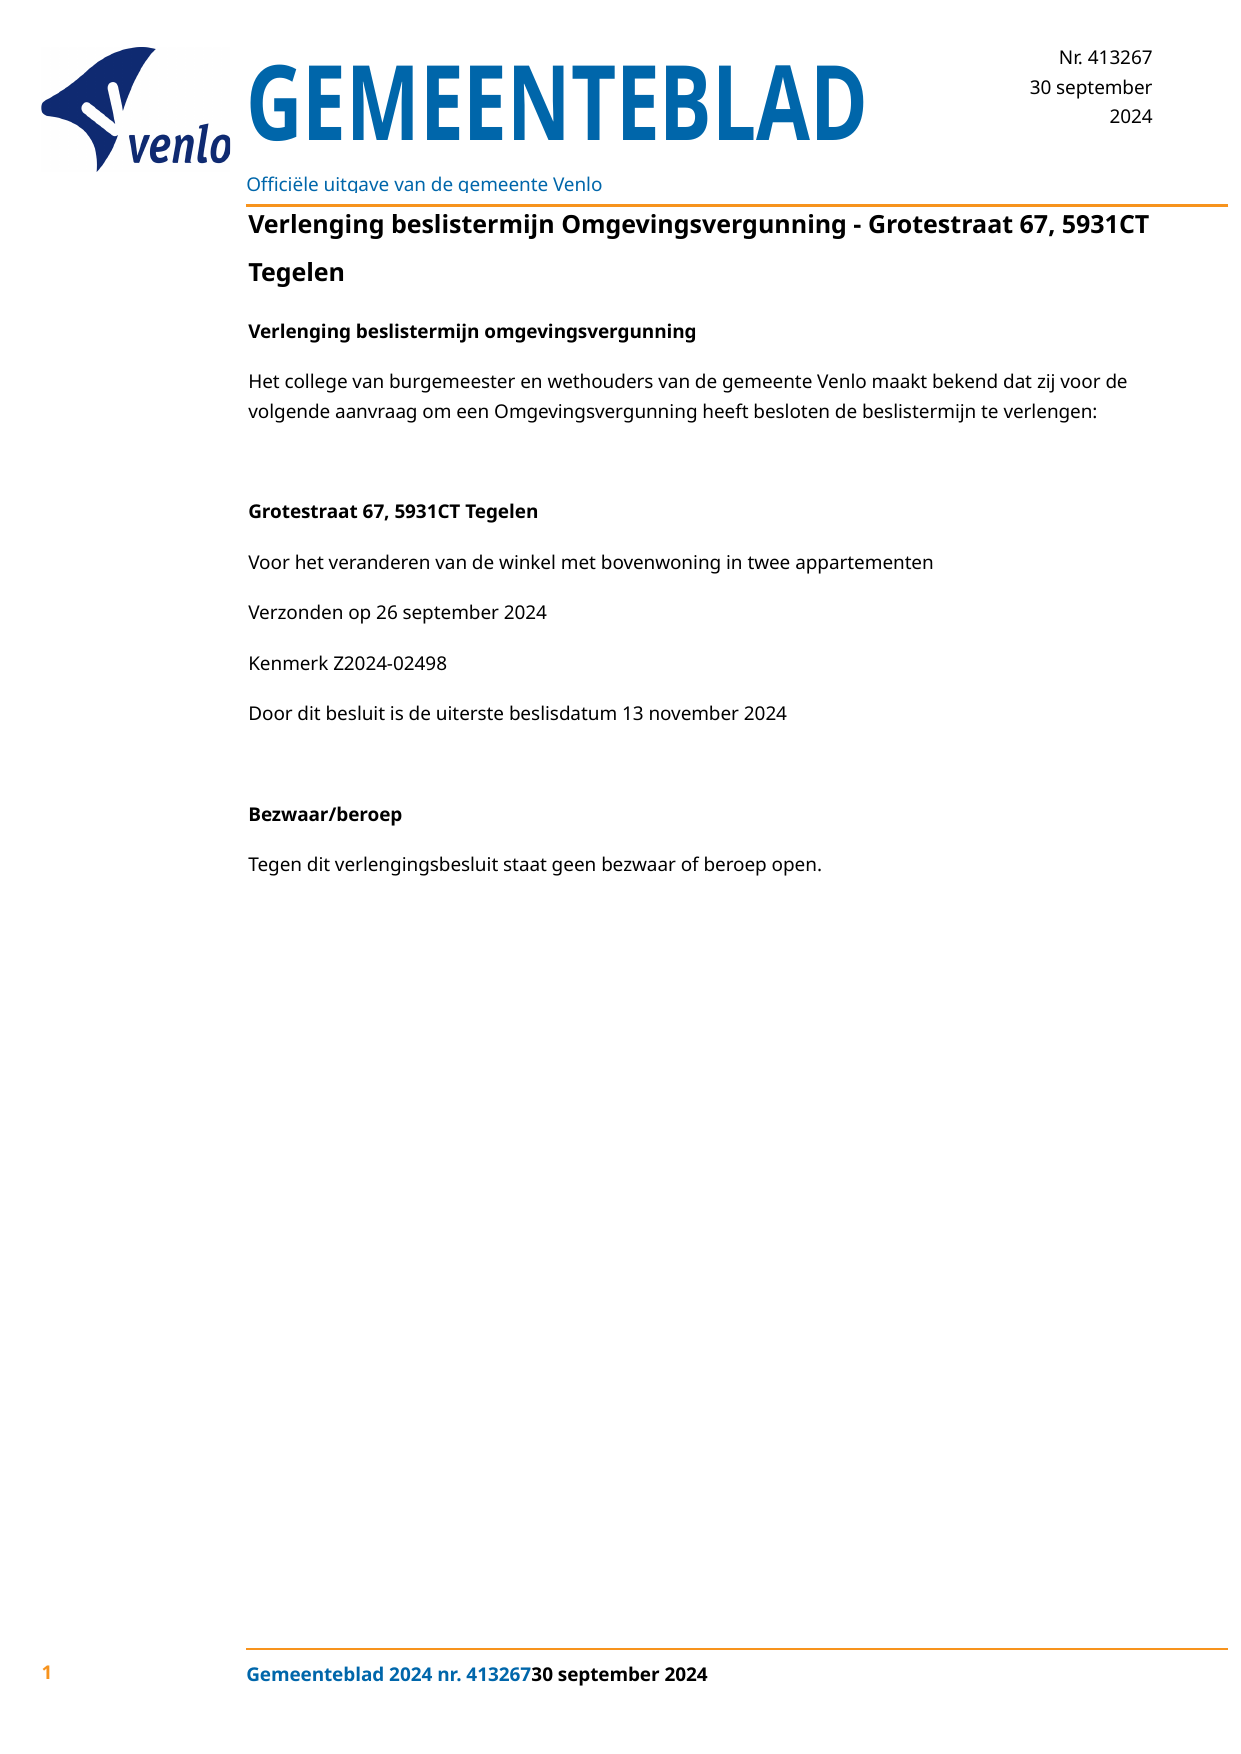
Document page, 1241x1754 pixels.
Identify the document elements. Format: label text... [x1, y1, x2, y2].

text Kenmerk Z2024-02498 [248, 650, 1152, 676]
text Voor het veranderen van de winkel met bovenwoning in twee appartementen [248, 549, 1152, 575]
text Door dit besluit is de uiterste beslisdatum 13 november 2024 [248, 700, 1152, 726]
text Grotestraat 67, 5931CT Tegelen [248, 499, 1152, 524]
text Het college van burgemeester en wethouders van de gemeente Venlo maakt bekend dat zij voor de volgende aanvraag om een Omgevingsvergunning heeft besloten de beslistermijn te verlengen: [248, 368, 1152, 424]
text Verlenging beslistermijn omgevingsvergunning [248, 318, 1152, 344]
text Verlenging beslistermijn Omgevingsvergunning - Grotestraat 67, 5931CT Tegelen [248, 207, 1152, 288]
picture [41, 47, 231, 172]
text Verzonden op 26 september 2024 [248, 599, 1152, 625]
text Bezwaar/beroep [248, 801, 1152, 827]
text Tegen dit verlengingsbesluit staat geen bezwaar of beroep open. [248, 852, 1152, 877]
